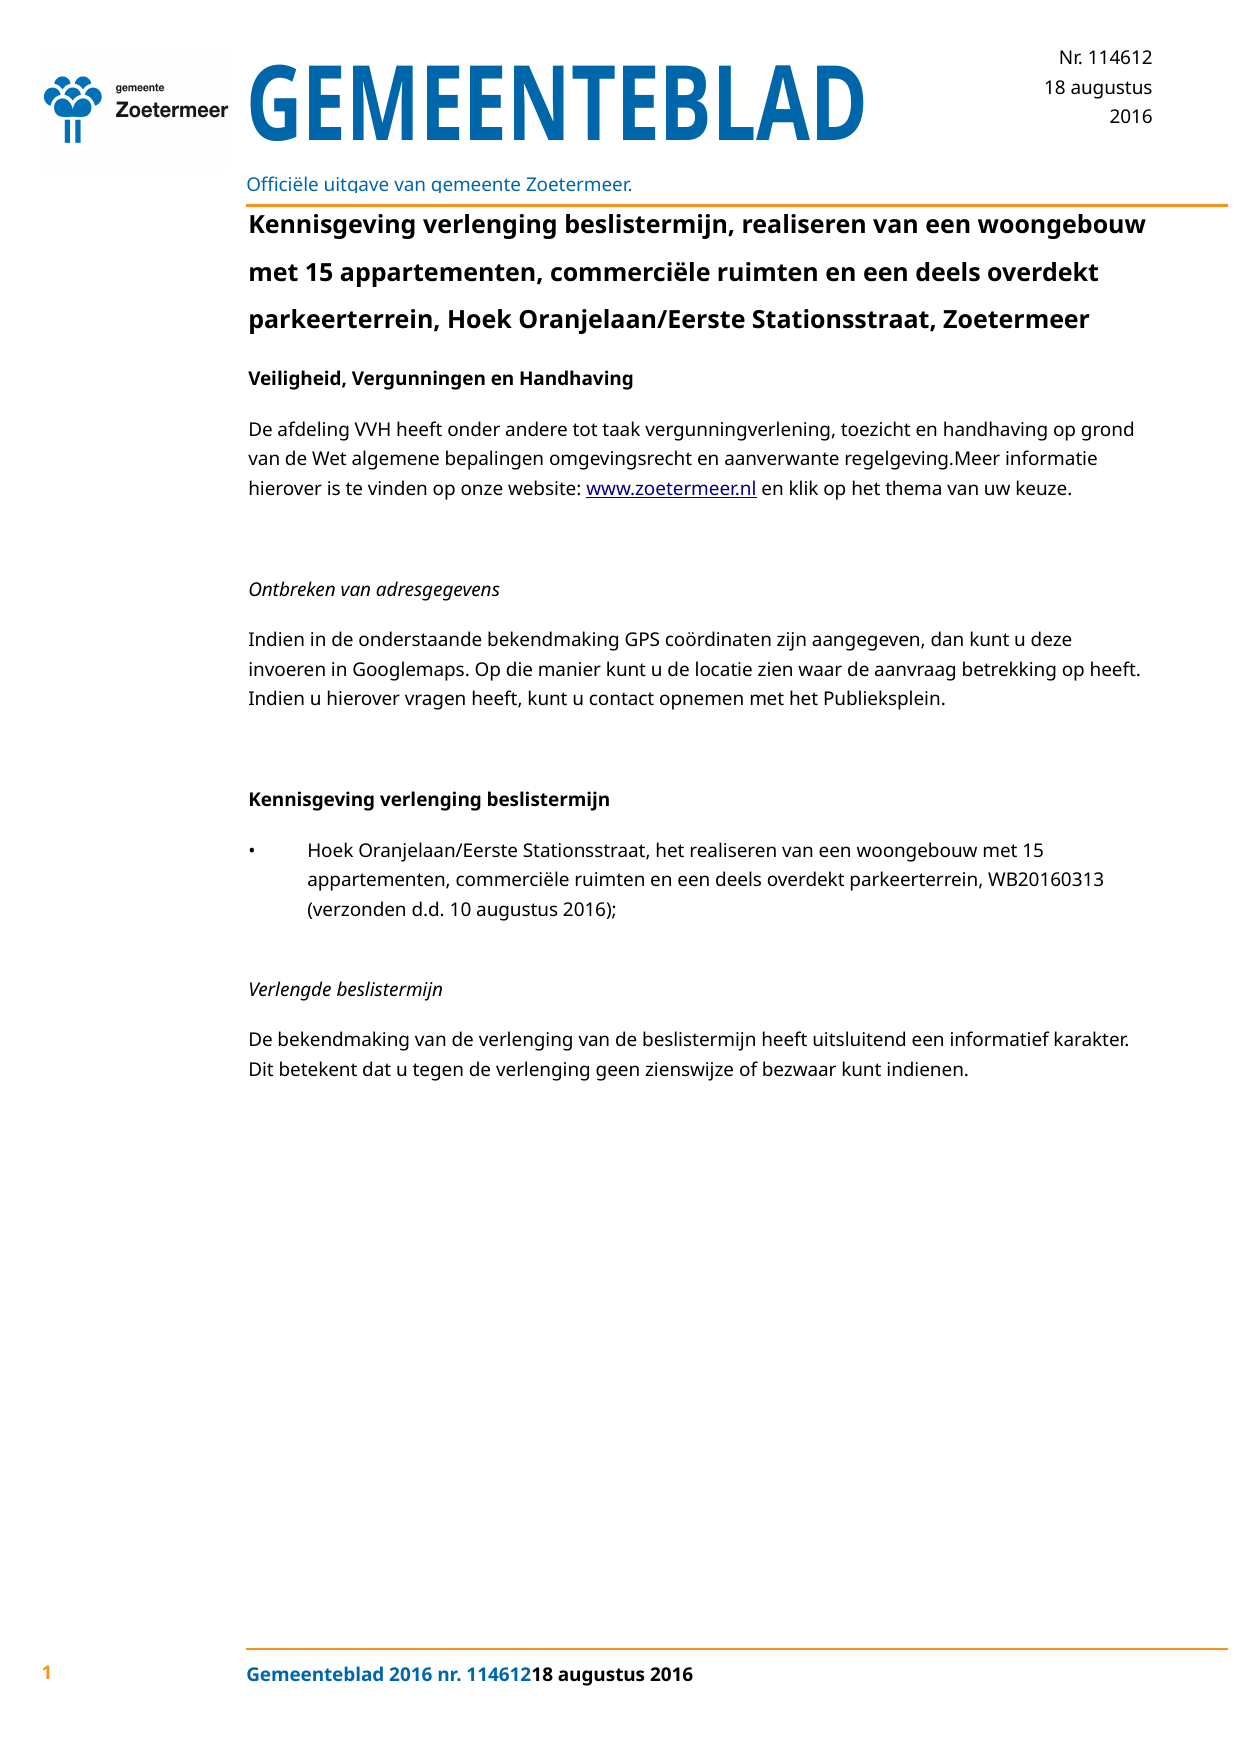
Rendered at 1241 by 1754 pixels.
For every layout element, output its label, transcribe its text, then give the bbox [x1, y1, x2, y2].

text Indien in de onderstaande bekendmaking GPS coördinaten zijn aangegeven, dan kunt u deze invoeren in Googlemaps. Op die manier kunt u de locatie zien waar de aanvraag betrekking op heeft. Indien u hierover vragen heeft, kunt u contact opnemen met het Publieksplein. [248, 626, 1152, 711]
text Verlengde beslistermijn [248, 976, 1152, 1002]
text De bekendmaking van de verlenging van de beslistermijn heeft uitsluitend een informatief karakter. Dit betekent dat u tegen de verlenging geen zienswijze of bezwaar kunt indienen. [248, 1026, 1152, 1082]
text Kennisgeving verlenging beslistermijn [248, 786, 1152, 812]
text Ontbreken van adresgegevens [248, 576, 1152, 602]
text Veiligheid, Vergunningen en Handhaving [248, 366, 1152, 391]
picture [41, 47, 231, 172]
list Hoek Oranjelaan/Eerste Stationsstraat, het realiseren van een woongebouw met 15 appartementen, commerciële ruimten en een deels overdekt parkeerterrein, WB20160313 (verzonden d.d. 10 augustus 2016); [248, 837, 1152, 922]
text De afdeling VVH heeft onder andere tot taak vergunningverlening, toezicht en handhaving op grond van de Wet algemene bepalingen omgevingsrecht en aanverwante regelgeving.Meer informatie hierover is te vinden op onze website: www.zoetermeer.nl en klik op het thema van uw keuze. [248, 416, 1152, 501]
text Kennisgeving verlenging beslistermijn, realiseren van een woongebouw met 15 appartementen, commerciële ruimten en een deels overdekt parkeerterrein, Hoek Oranjelaan/Eerste Stationsstraat, Zoetermeer [248, 207, 1152, 336]
